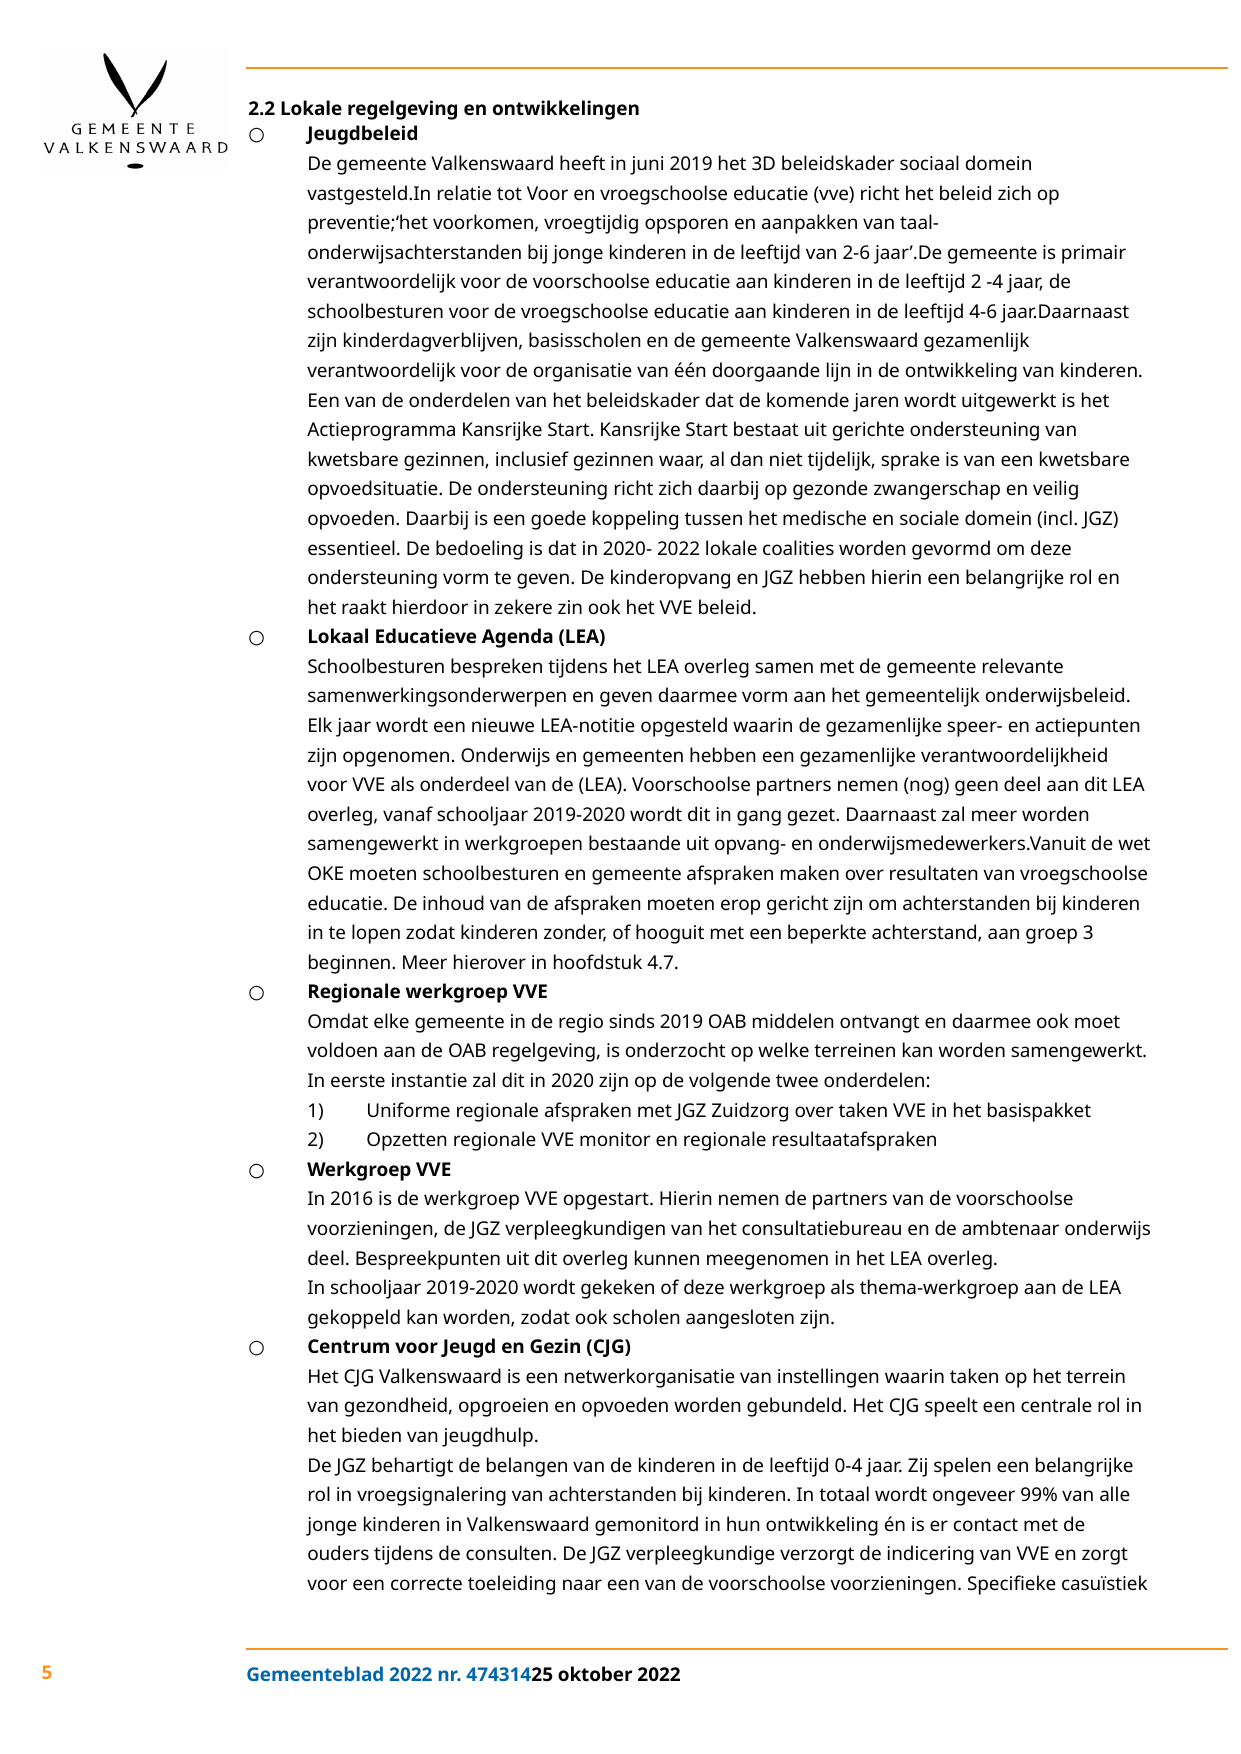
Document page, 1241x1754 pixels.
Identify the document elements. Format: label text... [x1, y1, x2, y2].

list In 2016 is de werkgroep VVE opgestart. Hierin nemen de partners van de voorschoolse voorzieningen, de JGZ verpleegkundigen van het consultatiebureau en de ambtenaar onderwijs deel. Bespreekpunten uit dit overleg kunnen meegenomen in het LEA overleg. [248, 1186, 1152, 1270]
list Schoolbesturen bespreken tijdens het LEA overleg samen met de gemeente relevante samenwerkingsonderwerpen en geven daarmee vorm aan het gemeentelijk onderwijsbeleid. Elk jaar wordt een nieuwe LEA-notitie opgesteld waarin de gezamenlijke speer- en actiepunten zijn opgenomen. Onderwijs en gemeenten hebben een gezamenlijke verantwoordelijkheid voor VVE als onderdeel van de (LEA). Voorschoolse partners nemen (nog) geen deel aan dit LEA overleg, vanaf schooljaar 2019-2020 wordt dit in gang gezet. Daarnaast zal meer worden samengewerkt in werkgroepen bestaande uit opvang- en onderwijsmedewerkers.Vanuit de wet OKE moeten schoolbesturen en gemeente afspraken maken over resultaten van vroegschoolse educatie. De inhoud van de afspraken moeten erop gericht zijn om achterstanden bij kinderen in te lopen zodat kinderen zonder, of hooguit met een beperkte achterstand, aan groep 3 beginnen. Meer hierover in hoofdstuk 4.7. [248, 653, 1152, 974]
list Omdat elke gemeente in de regio sinds 2019 OAB middelen ontvangt en daarmee ook moet voldoen aan de OAB regelgeving, is onderzocht op welke terreinen kan worden samengewerkt. In eerste instantie zal dit in 2020 zijn op de volgende twee onderdelen: [248, 1008, 1152, 1093]
list De gemeente Valkenswaard heeft in juni 2019 het 3D beleidskader sociaal domein vastgesteld.In relatie tot Voor en vroegschoolse educatie (vve) richt het beleid zich op preventie;‘het voorkomen, vroegtijdig opsporen en aanpakken van taal-onderwijsachterstanden bij jonge kinderen in de leeftijd van 2-6 jaar’.De gemeente is primair verantwoordelijk voor de voorschoolse educatie aan kinderen in de leeftijd 2 -4 jaar, de schoolbesturen voor de vroegschoolse educatie aan kinderen in de leeftijd 4-6 jaar.Daarnaast zijn kinderdagverblijven, basisscholen en de gemeente Valkenswaard gezamenlijk verantwoordelijk voor de organisatie van één doorgaande lijn in de ontwikkeling van kinderen. Een van de onderdelen van het beleidskader dat de komende jaren wordt uitgewerkt is het Actieprogramma Kansrijke Start. Kansrijke Start bestaat uit gerichte ondersteuning van kwetsbare gezinnen, inclusief gezinnen waar, al dan niet tijdelijk, sprake is van een kwetsbare opvoedsituatie. De ondersteuning richt zich daarbij op gezonde zwangerschap en veilig opvoeden. Daarbij is een goede koppeling tussen het medische en sociale domein (incl. JGZ) essentieel. De bedoeling is dat in 2020- 2022 lokale coalities worden gevormd om deze ondersteuning vorm te geven. De kinderopvang en JGZ hebben hierin een belangrijke rol en het raakt hierdoor in zekere zin ook het VVE beleid. [248, 150, 1152, 619]
text 2.2 Lokale regelgeving en ontwikkelingen [248, 95, 1152, 121]
list Regionale werkgroep VVE [248, 978, 1152, 1004]
list Uniforme regionale afspraken met JGZ Zuidzorg over taken VVE in het basispakket [307, 1097, 1152, 1122]
picture [41, 47, 231, 172]
list Werkgroep VVE [248, 1156, 1152, 1182]
list Het CJG Valkenswaard is een netwerkorganisatie van instellingen waarin taken op het terrein van gezondheid, opgroeien en opvoeden worden gebundeld. Het CJG speelt een centrale rol in het bieden van jeugdhulp. [248, 1363, 1152, 1448]
list Centrum voor Jeugd en Gezin (CJG) [248, 1333, 1152, 1359]
list In schooljaar 2019-2020 wordt gekeken of deze werkgroep als thema-werkgroep aan de LEA gekoppeld kan worden, zodat ook scholen aangesloten zijn. [248, 1274, 1152, 1329]
list Opzetten regionale VVE monitor en regionale resultaatafspraken [307, 1126, 1152, 1152]
list Jeugdbeleid [248, 121, 1152, 146]
list De JGZ behartigt de belangen van de kinderen in de leeftijd 0-4 jaar. Zij spelen een belangrijke rol in vroegsignalering van achterstanden bij kinderen. In totaal wordt ongeveer 99% van alle jonge kinderen in Valkenswaard gemonitord in hun ontwikkeling én is er contact met de ouders tijdens de consulten. De JGZ verpleegkundige verzorgt de indicering van VVE en zorgt voor een correcte toeleiding naar een van de voorschoolse voorzieningen. Specifieke casuïstiek [248, 1452, 1152, 1596]
list Lokaal Educatieve Agenda (LEA) [248, 623, 1152, 649]
